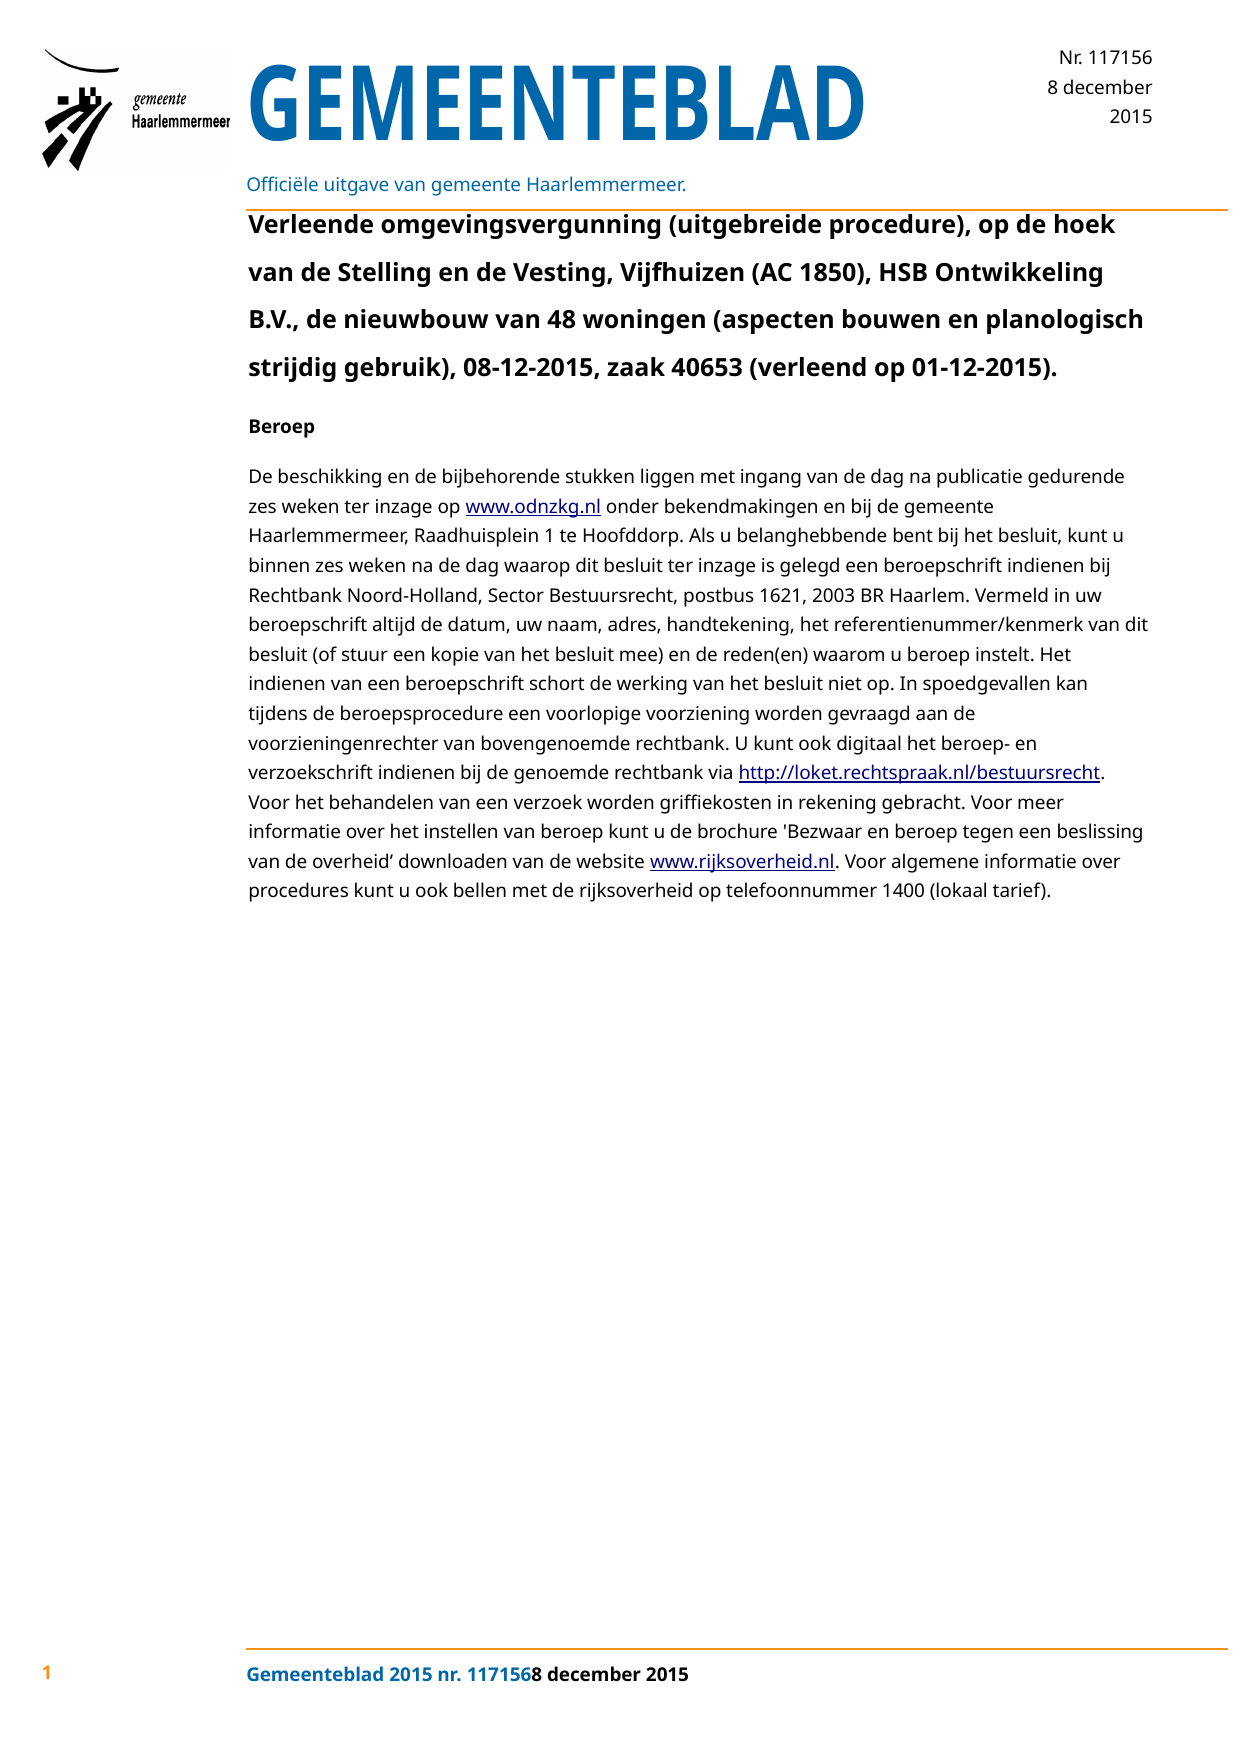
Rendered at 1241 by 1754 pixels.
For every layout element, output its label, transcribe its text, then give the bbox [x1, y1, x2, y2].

picture [41, 47, 231, 172]
text De beschikking en de bijbehorende stukken liggen met ingang van de dag na publicatie gedurende zes weken ter inzage op www.odnzkg.nl onder bekendmakingen en bij de gemeente Haarlemmermeer, Raadhuisplein 1 te Hoofddorp. Als u belanghebbende bent bij het besluit, kunt u binnen zes weken na de dag waarop dit besluit ter inzage is gelegd een beroepschrift indienen bij Rechtbank Noord-Holland, Sector Bestuursrecht, postbus 1621, 2003 BR Haarlem. Vermeld in uw beroepschrift altijd de datum, uw naam, adres, handtekening, het referentienummer/kenmerk van dit besluit (of stuur een kopie van het besluit mee) en de reden(en) waarom u beroep instelt. Het indienen van een beroepschrift schort de werking van het besluit niet op. In spoedgevallen kan tijdens de beroepsprocedure een voorlopige voorziening worden gevraagd aan de voorzieningenrechter van bovengenoemde rechtbank. U kunt ook digitaal het beroep- en verzoekschrift indienen bij de genoemde rechtbank via http://loket.rechtspraak.nl/bestuursrecht. Voor het behandelen van een verzoek worden griffiekosten in rekening gebracht. Voor meer informatie over het instellen van beroep kunt u de brochure 'Bezwaar en beroep tegen een beslissing van de overheid’ downloaden van de website www.rijksoverheid.nl. Voor algemene informatie over procedures kunt u ook bellen met de rijksoverheid op telefoonnummer 1400 (lokaal tarief). [248, 463, 1152, 903]
text Beroep [248, 413, 1152, 439]
text Verleende omgevingsvergunning (uitgebreide procedure), op de hoek van de Stelling en de Vesting, Vijfhuizen (AC 1850), HSB Ontwikkeling B.V., de nieuwbouw van 48 woningen (aspecten bouwen en planologisch strijdig gebruik), 08-12-2015, zaak 40653 (verleend op 01-12-2015). [248, 211, 1152, 384]
